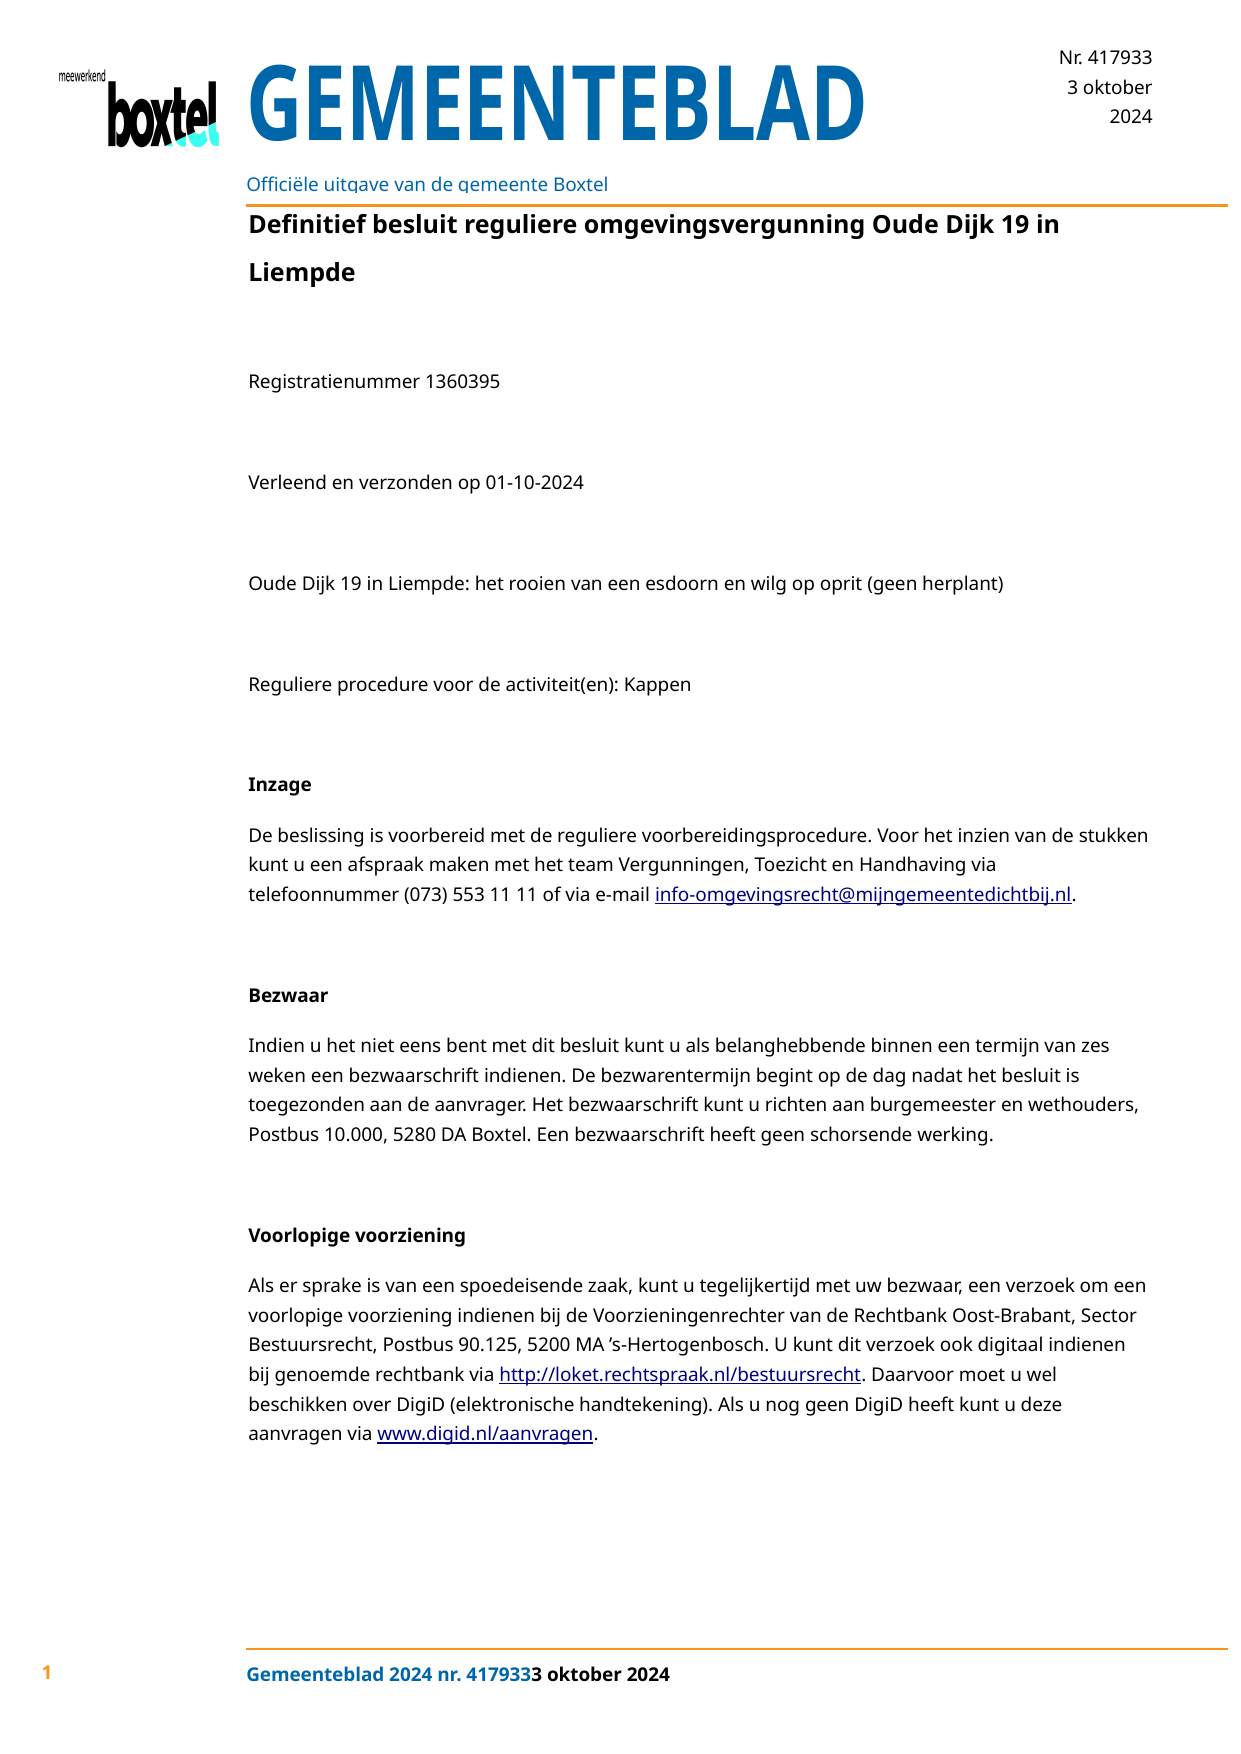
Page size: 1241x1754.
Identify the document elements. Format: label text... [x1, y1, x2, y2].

text De beslissing is voorbereid met de reguliere voorbereidingsprocedure. Voor het inzien van de stukken kunt u een afspraak maken met het team Vergunningen, Toezicht en Handhaving via telefoonnummer (073) 553 11 11 of via e-mail info-omgevingsrecht@mijngemeentedichtbij.nl. [248, 822, 1152, 907]
text Als er sprake is van een spoedeisende zaak, kunt u tegelijkertijd met uw bezwaar, een verzoek om een voorlopige voorziening indienen bij de Voorzieningenrechter van de Rechtbank Oost-Brabant, Sector Bestuursrecht, Postbus 90.125, 5200 MA ’s-Hertogenbosch. U kunt dit verzoek ook digitaal indienen bij genoemde rechtbank via http://loket.rechtspraak.nl/bestuursrecht. Daarvoor moet u wel beschikken over DigiD (elektronische handtekening). Als u nog geen DigiD heeft kunt u deze aanvragen via www.digid.nl/aanvragen. [248, 1272, 1152, 1446]
text Registratienummer 1360395 [248, 368, 1152, 394]
text Verleend en verzonden op 01-10-2024 [248, 469, 1152, 495]
text Reguliere procedure voor de activiteit(en): Kappen [248, 671, 1152, 697]
text Inzage [248, 772, 1152, 797]
text Voorlopige voorziening [248, 1222, 1152, 1248]
text Bezwaar [248, 982, 1152, 1008]
text Oude Dijk 19 in Liempde: het rooien van een esdoorn en wilg op oprit (geen herplant) [248, 570, 1152, 596]
picture [41, 47, 231, 172]
text Indien u het niet eens bent met dit besluit kunt u als belanghebbende binnen een termijn van zes weken een bezwaarschrift indienen. De bezwarentermijn begint op de dag nadat het besluit is toegezonden aan de aanvrager. Het bezwaarschrift kunt u richten aan burgemeester en wethouders, Postbus 10.000, 5280 DA Boxtel. Een bezwaarschrift heeft geen schorsende werking. [248, 1032, 1152, 1147]
text Definitief besluit reguliere omgevingsvergunning Oude Dijk 19 in Liempde [248, 207, 1152, 288]
